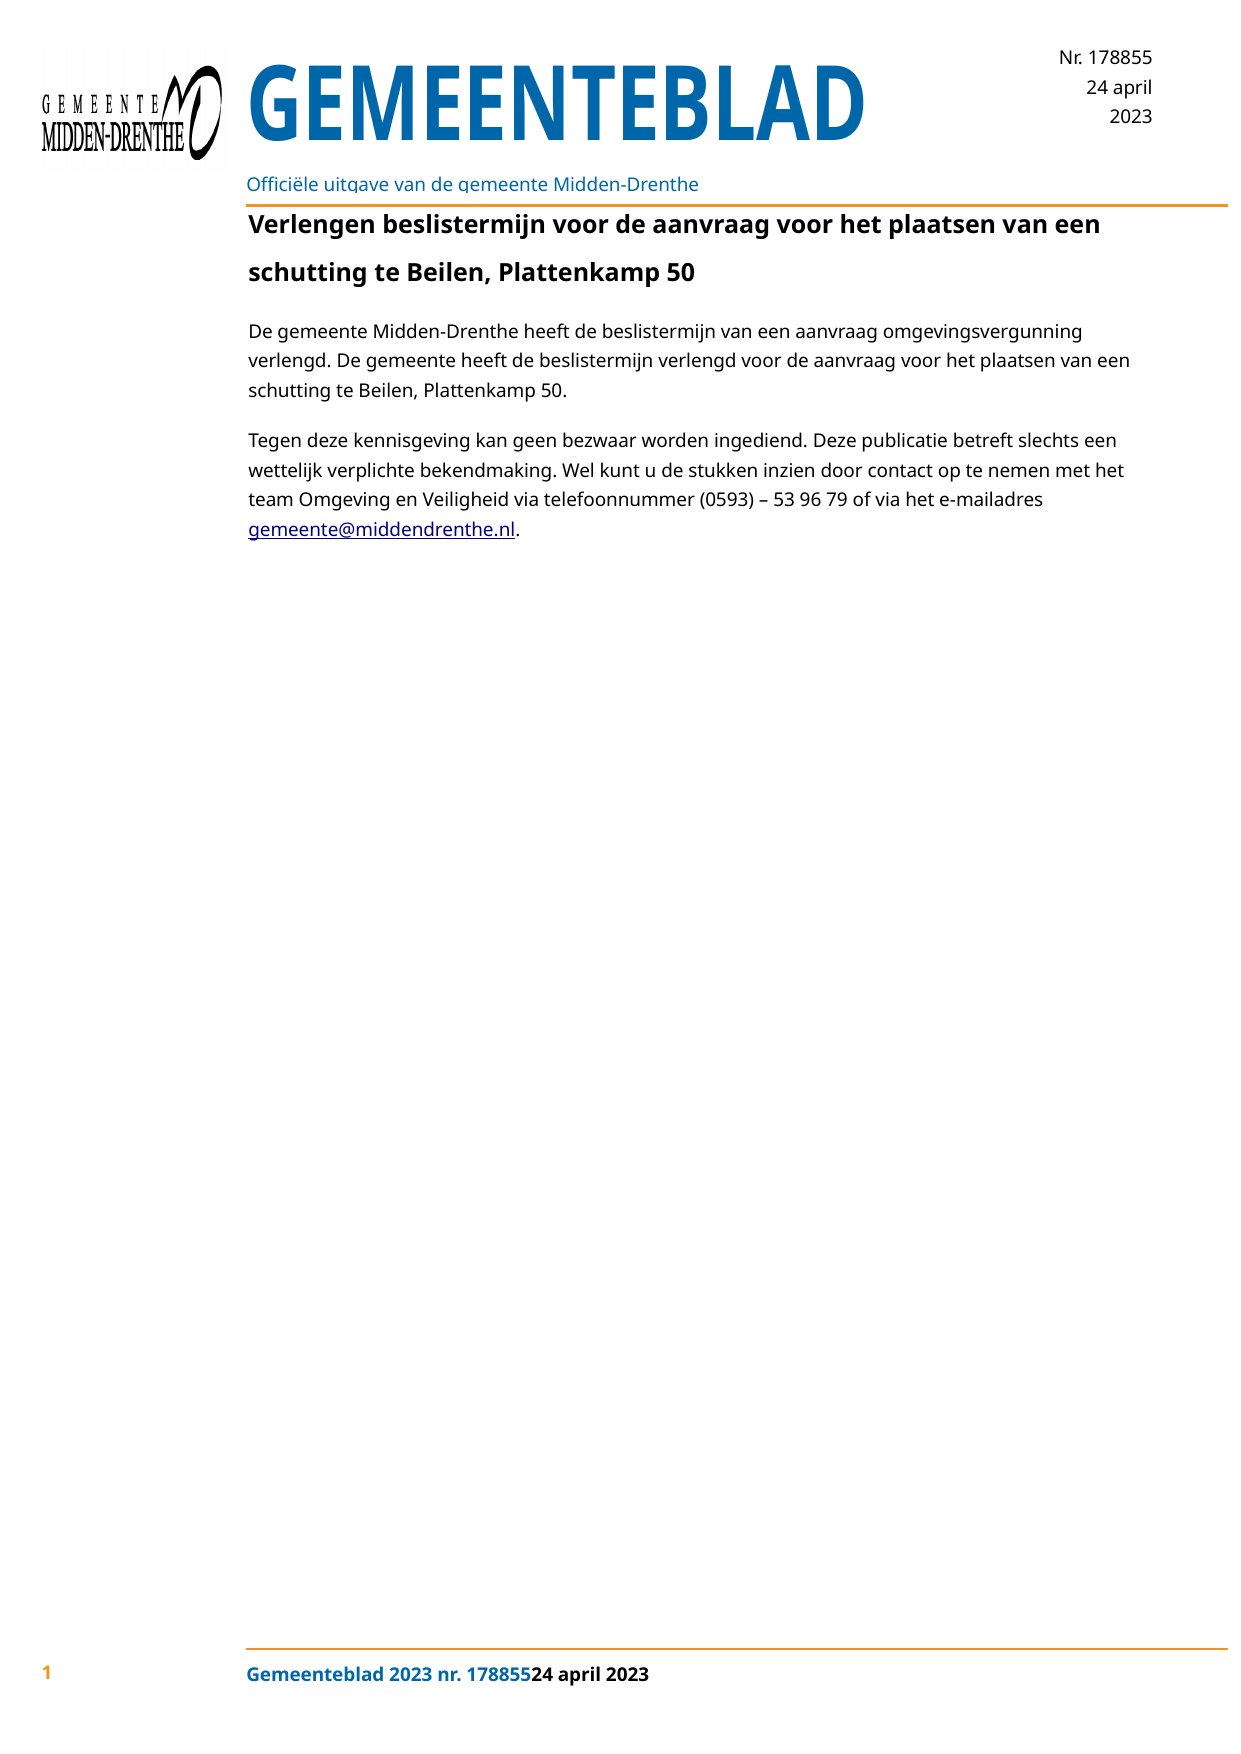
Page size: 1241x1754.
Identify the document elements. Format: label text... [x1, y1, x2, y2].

text Verlengen beslistermijn voor de aanvraag voor het plaatsen van een schutting te Beilen, Plattenkamp 50 [248, 207, 1152, 288]
picture [41, 47, 231, 172]
text De gemeente Midden-Drenthe heeft de beslistermijn van een aanvraag omgevingsvergunning verlengd. De gemeente heeft de beslistermijn verlengd voor de aanvraag voor het plaatsen van een schutting te Beilen, Plattenkamp 50. [248, 318, 1152, 403]
text Tegen deze kennisgeving kan geen bezwaar worden ingediend. Deze publicatie betreft slechts een wettelijk verplichte bekendmaking. Wel kunt u de stukken inzien door contact op te nemen met het team Omgeving en Veiligheid via telefoonnummer (0593) – 53 96 79 of via het e-mailadres gemeente@middendrenthe.nl. [248, 427, 1152, 542]
